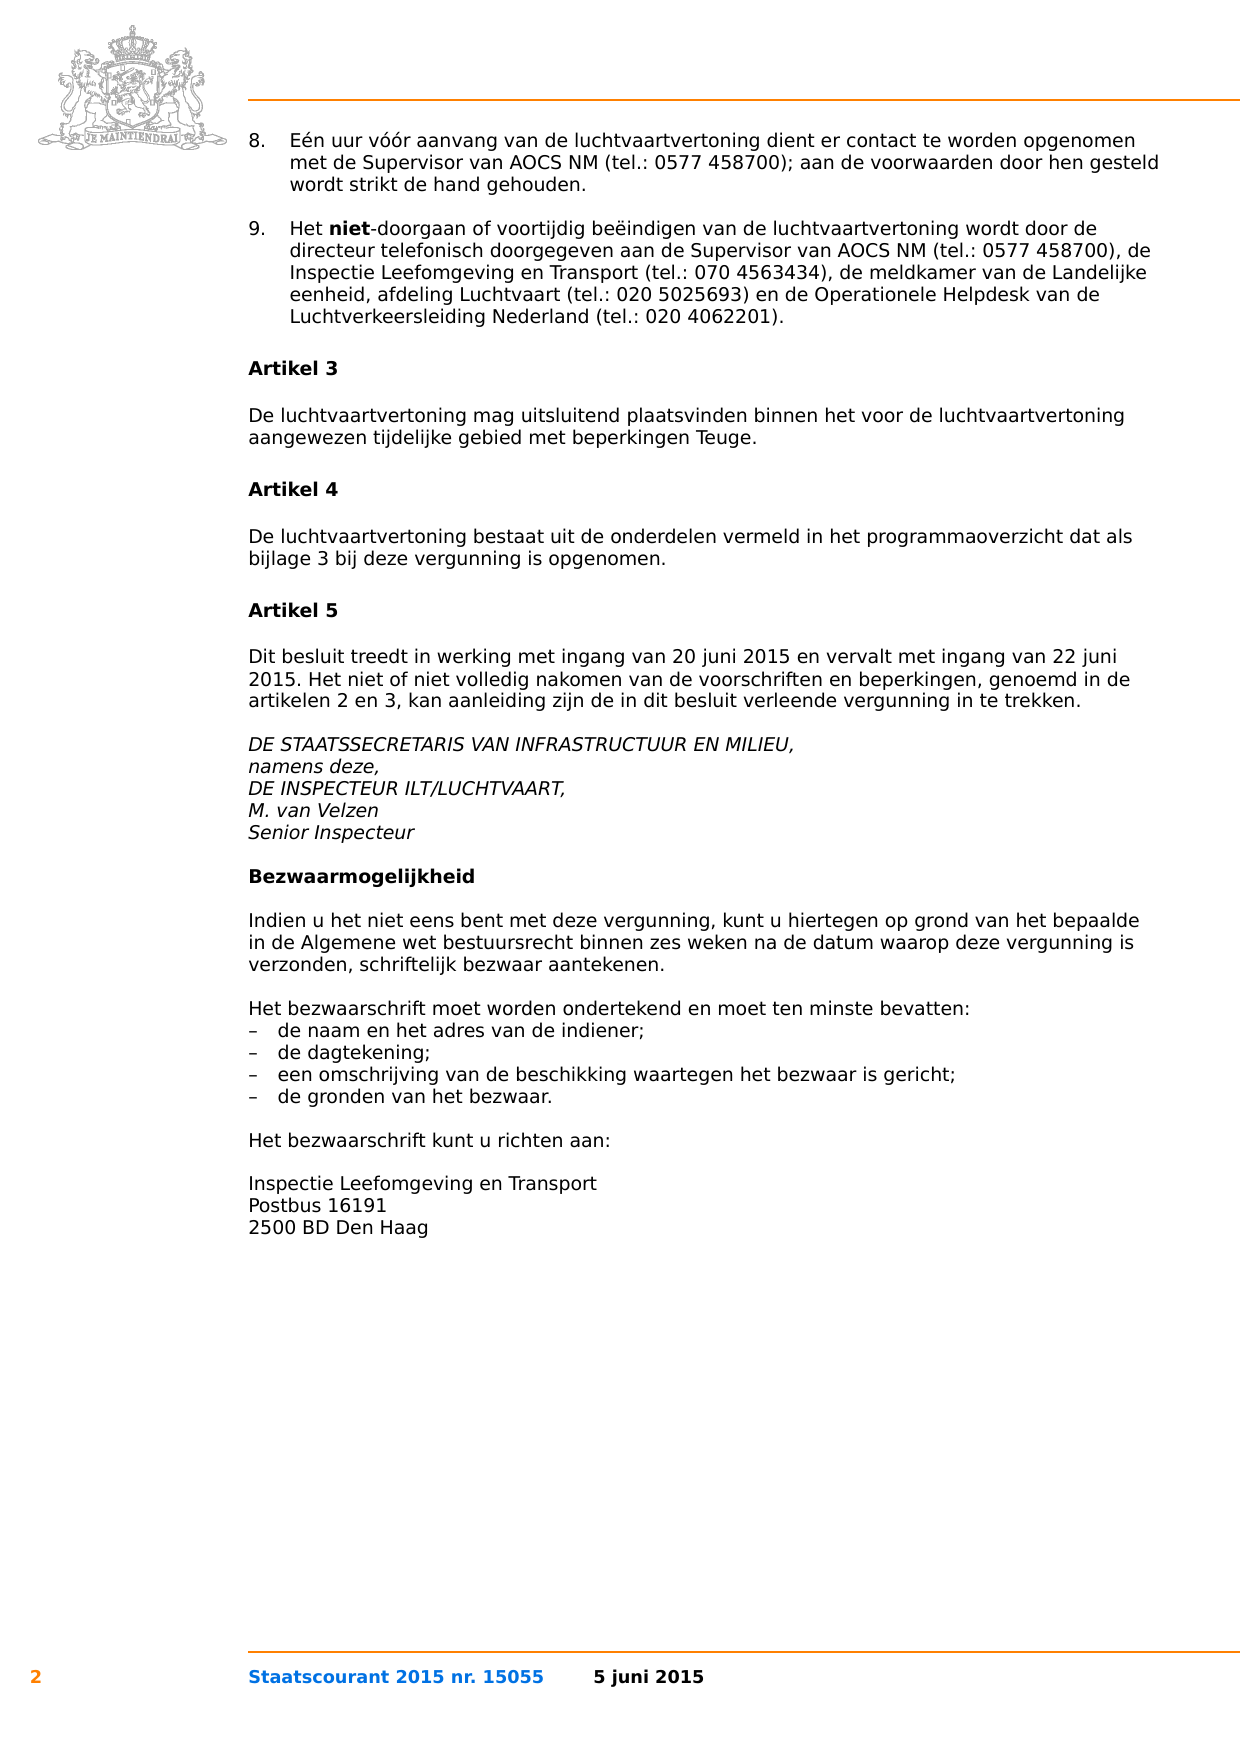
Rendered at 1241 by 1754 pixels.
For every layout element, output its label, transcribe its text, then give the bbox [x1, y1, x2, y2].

text Het bezwaarschrift moet worden ondertekend en moet ten minste bevatten: [248, 998, 1163, 1020]
text – de naam en het adres van de indiener; [248, 1020, 1163, 1042]
text DE STAATSSECRETARIS VAN INFRASTRUCTUUR EN MILIEU, namens deze, DE INSPECTEUR ILT/LUCHTVAART, M. van Velzen Senior Inspecteur [248, 734, 1163, 844]
subtitle Artikel 5 [248, 599, 1163, 621]
subtitle Artikel 3 [248, 358, 1163, 379]
text 2500 BD Den Haag [248, 1217, 1163, 1239]
text Inspectie Leefomgeving en Transport [248, 1173, 1163, 1195]
text 9. Het niet-doorgaan of voortijdig beëindigen van de luchtvaartvertoning wordt door de directeur telefonisch doorgegeven aan de Supervisor van AOCS NM (tel.: 0577 458700), de Inspectie Leefomgeving en Transport (tel.: 070 4563434), de meldkamer van de Landelijke eenheid, afdeling Luchtvaart (tel.: 020 5025693) en de Operationele Helpdesk van de Luchtverkeersleiding Nederland (tel.: 020 4062201). [248, 218, 1163, 328]
text De luchtvaartvertoning bestaat uit de onderdelen vermeld in het programmaoverzicht dat als bijlage 3 bij deze vergunning is opgenomen. [248, 526, 1163, 569]
text Dit besluit treedt in werking met ingang van 20 juni 2015 en vervalt met ingang van 22 juni 2015. Het niet of niet volledig nakomen van de voorschriften en beperkingen, genoemd in de artikelen 2 en 3, kan aanleiding zijn de in dit besluit verleende vergunning in te trekken. [248, 646, 1163, 712]
text – de gronden van het bezwaar. [248, 1086, 1163, 1108]
text De luchtvaartvertoning mag uitsluitend plaatsvinden binnen het voor de luchtvaartvertoning aangewezen tijdelijke gebied met beperkingen Teuge. [248, 404, 1163, 448]
text – de dagtekening; [248, 1042, 1163, 1064]
text – een omschrijving van de beschikking waartegen het bezwaar is gericht; [248, 1064, 1163, 1086]
text Het bezwaarschrift kunt u richten aan: [248, 1129, 1163, 1151]
text Bezwaarmogelijkheid [248, 866, 1163, 888]
subtitle Artikel 4 [248, 478, 1163, 501]
text 8. Eén uur vóór aanvang van de luchtvaartvertoning dient er contact te worden opgenomen met de Supervisor van AOCS NM (tel.: 0577 458700); aan de voorwaarden door hen gesteld wordt strikt de hand gehouden. [248, 130, 1163, 196]
picture [38, 25, 227, 150]
text Postbus 16191 [248, 1195, 1163, 1217]
text Indien u het niet eens bent met deze vergunning, kunt u hiertegen op grond van het bepaalde in de Algemene wet bestuursrecht binnen zes weken na de datum waarop deze vergunning is verzonden, schriftelijk bezwaar aantekenen. [248, 910, 1163, 976]
